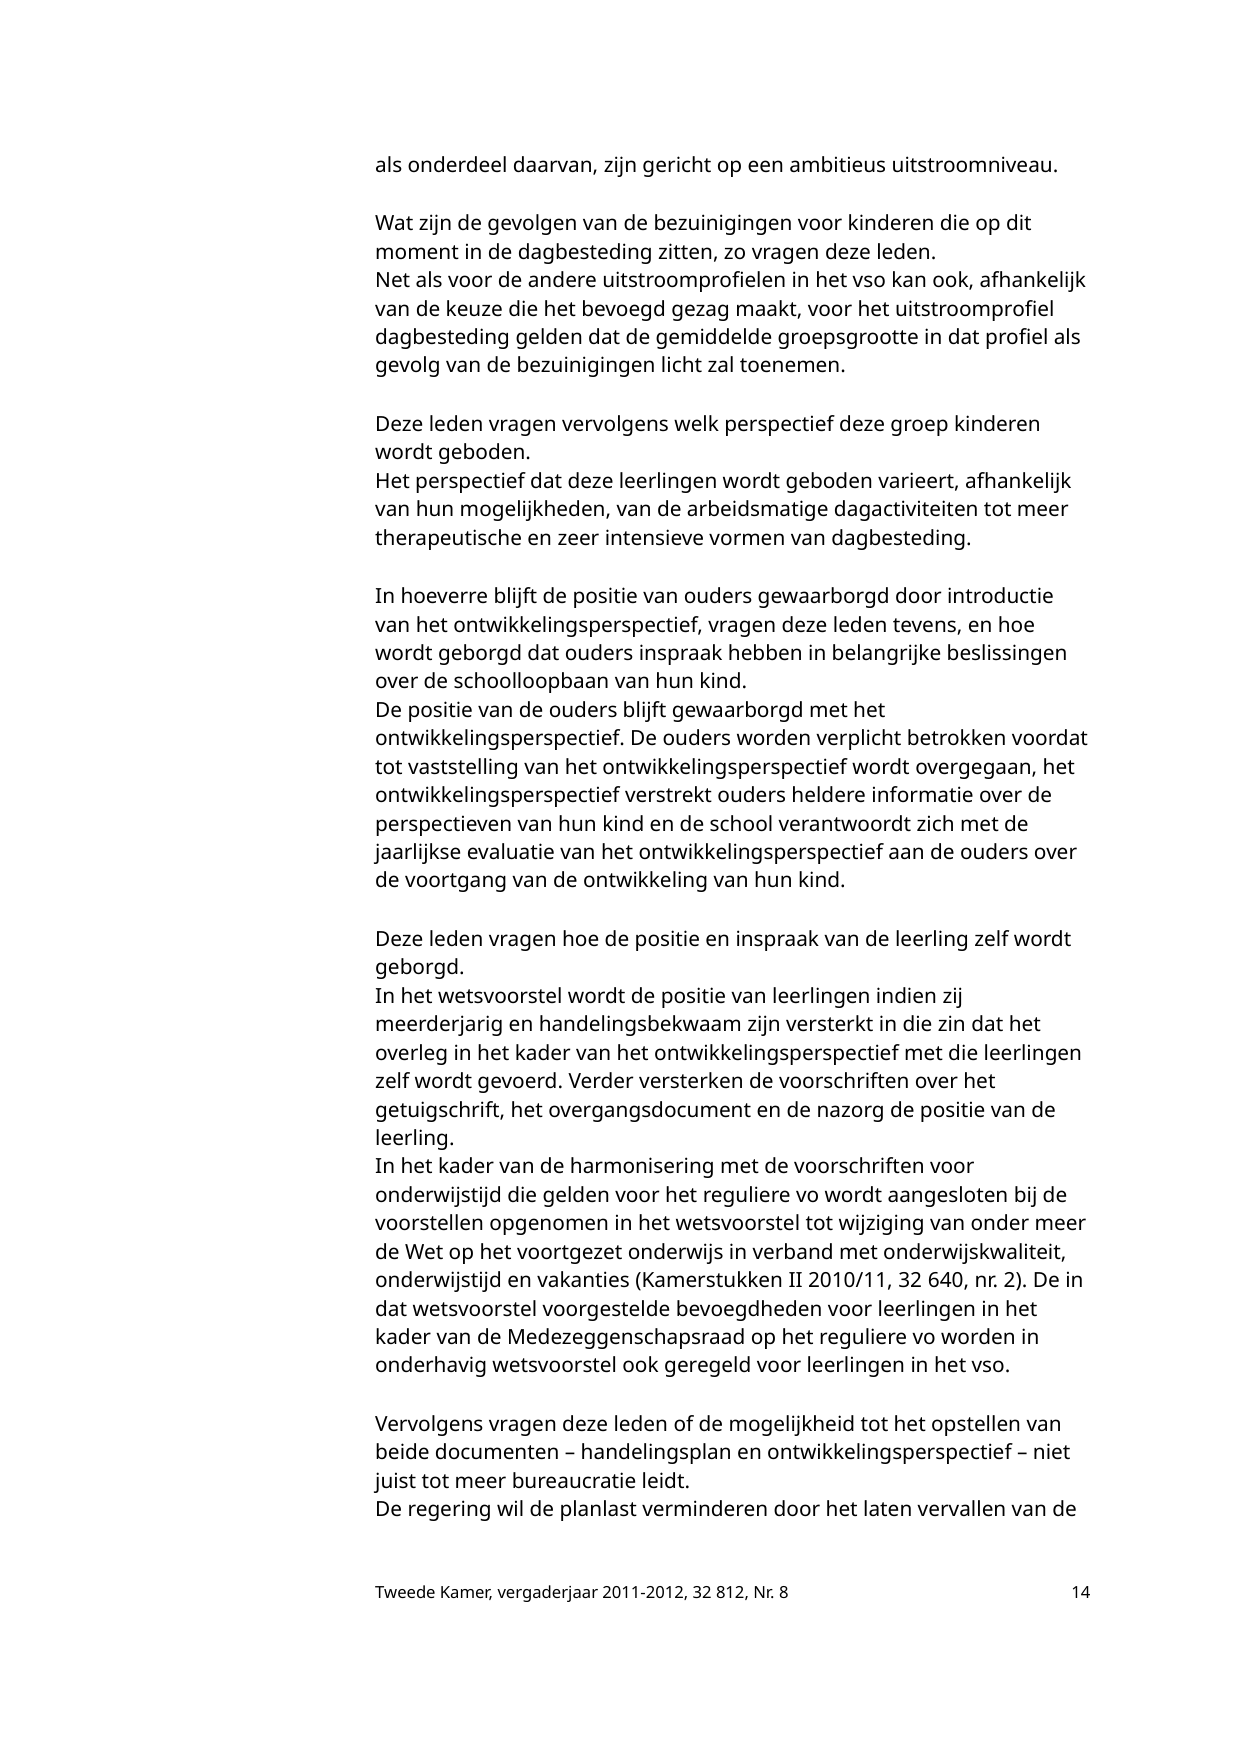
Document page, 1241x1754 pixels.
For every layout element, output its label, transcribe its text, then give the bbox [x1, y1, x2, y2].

text Net als voor de andere uitstroomprofielen in het vso kan ook, afhankelijk van de keuze die het bevoegd gezag maakt, voor het uitstroomprofiel dagbesteding gelden dat de gemiddelde groepsgrootte in dat profiel als gevolg van de bezuinigingen licht zal toenemen. [375, 265, 1090, 379]
text In hoeverre blijft de positie van ouders gewaarborgd door introductie van het ontwikkelingsperspectief, vragen deze leden tevens, en hoe wordt geborgd dat ouders inspraak hebben in belangrijke beslissingen over de schoolloopbaan van hun kind. [375, 581, 1090, 695]
text Deze leden vragen hoe de positie en inspraak van de leerling zelf wordt geborgd. [375, 924, 1090, 981]
text Wat zijn de gevolgen van de bezuinigingen voor kinderen die op dit moment in de dagbesteding zitten, zo vragen deze leden. [375, 208, 1090, 265]
text Het perspectief dat deze leerlingen wordt geboden varieert, afhankelijk van hun mogelijkheden, van de arbeidsmatige dagactiviteiten tot meer therapeutische en zeer intensieve vormen van dagbesteding. [375, 466, 1090, 551]
text In het kader van de harmonisering met de voorschriften voor onderwijstijd die gelden voor het reguliere vo wordt aangesloten bij de voorstellen opgenomen in het wetsvoorstel tot wijziging van onder meer de Wet op het voortgezet onderwijs in verband met onderwijskwaliteit, onderwijstijd en vakanties (Kamerstukken II 2010/11, 32 640, nr. 2). De in dat wetsvoorstel voorgestelde bevoegdheden voor leerlingen in het kader van de Medezeggenschapsraad op het reguliere vo worden in onderhavig wetsvoorstel ook geregeld voor leerlingen in het vso. [375, 1152, 1090, 1379]
text De positie van de ouders blijft gewaarborgd met het ontwikkelingsperspectief. De ouders worden verplicht betrokken voordat tot vaststelling van het ontwikkelingsperspectief wordt overgegaan, het ontwikkelingsperspectief verstrekt ouders heldere informatie over de perspectieven van hun kind en de school verantwoordt zich met de jaarlijkse evaluatie van het ontwikkelingsperspectief aan de ouders over de voortgang van de ontwikkeling van hun kind. [375, 695, 1090, 894]
text Vervolgens vragen deze leden of de mogelijkheid tot het opstellen van beide documenten – handelingsplan en ontwikkelingsperspectief – niet juist tot meer bureaucratie leidt. [375, 1409, 1090, 1494]
text Deze leden vragen vervolgens welk perspectief deze groep kinderen wordt geboden. [375, 409, 1090, 466]
text In het wetsvoorstel wordt de positie van leerlingen indien zij meerderjarig en handelingsbekwaam zijn versterkt in die zin dat het overleg in het kader van het ontwikkelingsperspectief met die leerlingen zelf wordt gevoerd. Verder versterken de voorschriften over het getuigschrift, het overgangsdocument en de nazorg de positie van de leerling. [375, 981, 1090, 1152]
text als onderdeel daarvan, zijn gericht op een ambitieus uitstroomniveau. [375, 150, 1090, 178]
text De regering wil de planlast verminderen door het laten vervallen van de [375, 1494, 1090, 1523]
